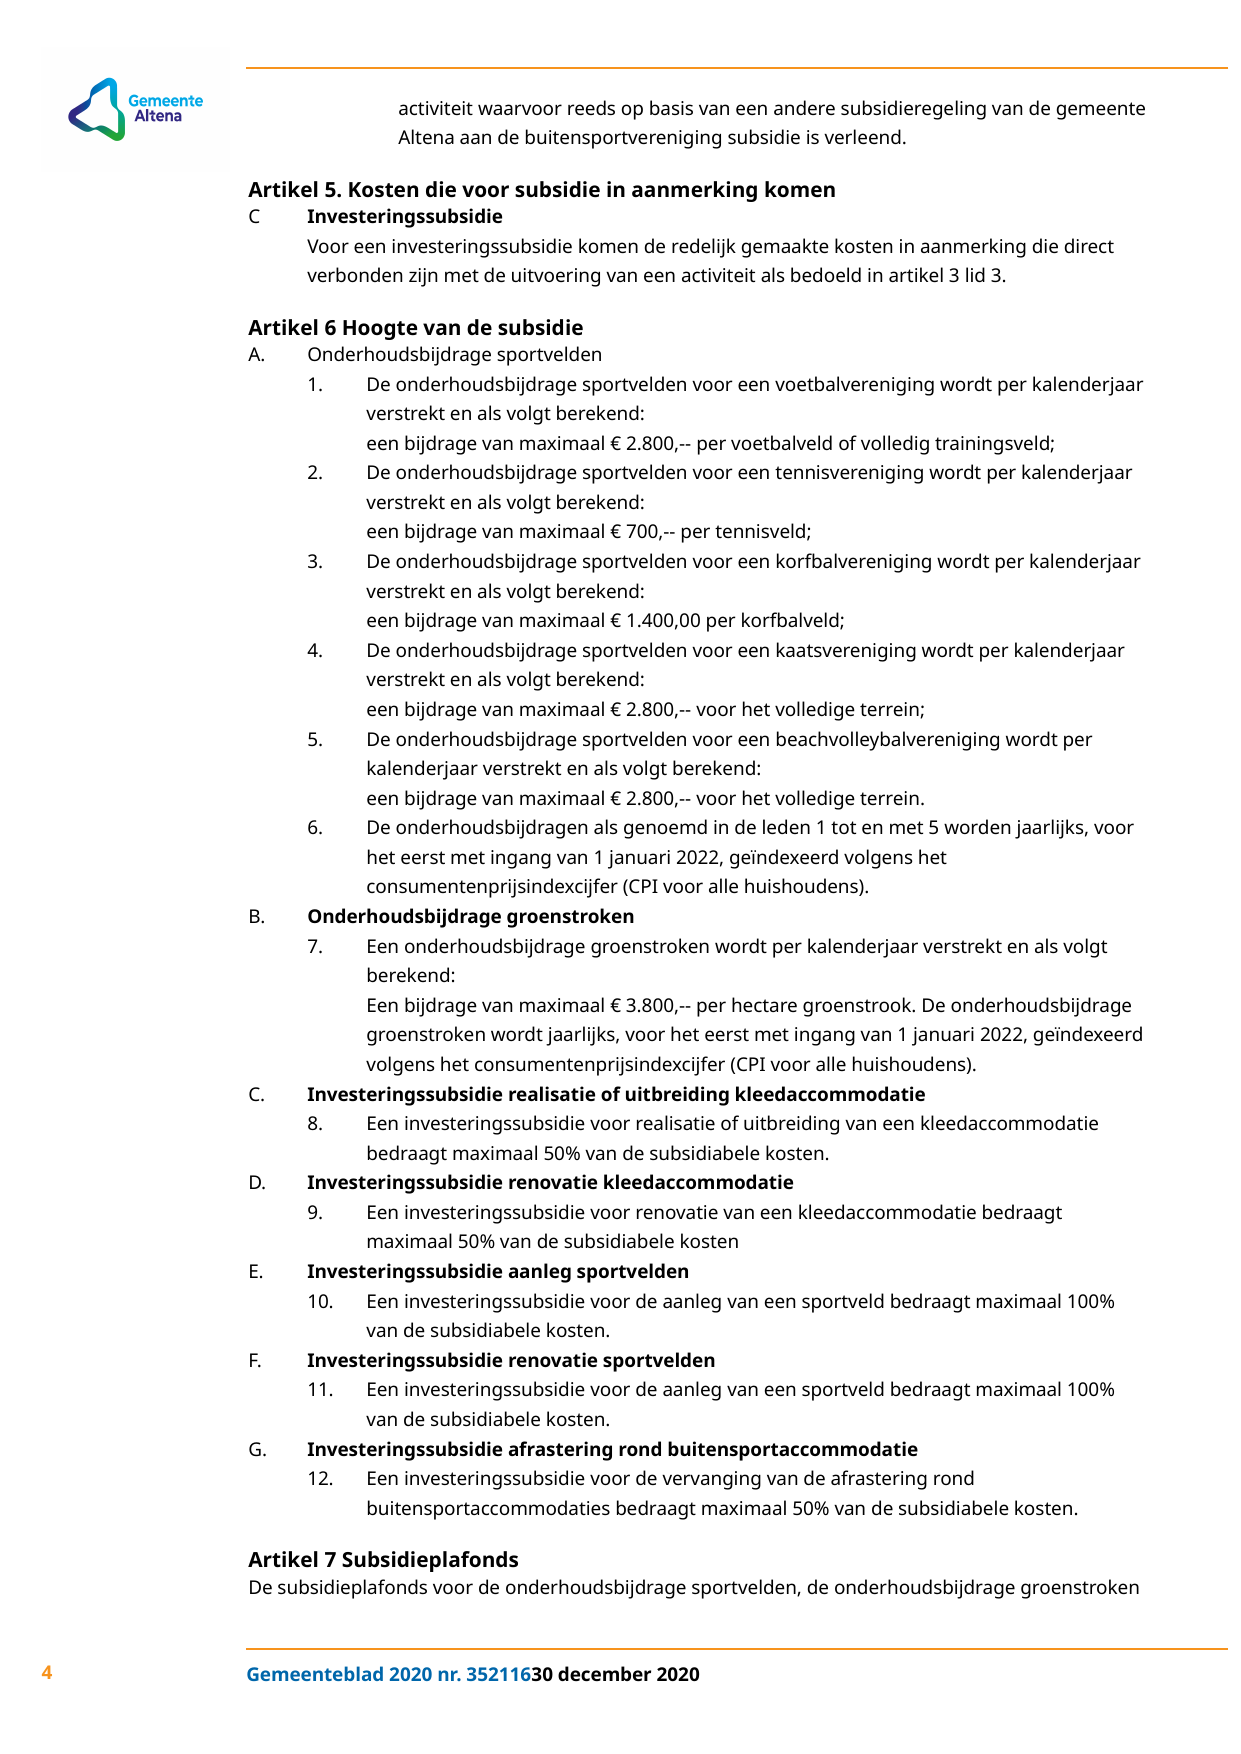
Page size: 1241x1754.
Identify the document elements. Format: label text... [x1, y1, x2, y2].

picture [41, 47, 231, 172]
list een bijdrage van maximaal € 2.800,-- per voetbalveld of volledig trainingsveld; [307, 430, 1152, 456]
list De onderhoudsbijdrage sportvelden voor een kaatsvereniging wordt per kalenderjaar verstrekt en als volgt berekend: [307, 637, 1152, 692]
list De onderhoudsbijdrage sportvelden voor een tennisvereniging wordt per kalenderjaar verstrekt en als volgt berekend: [307, 459, 1152, 515]
text Artikel 5. Kosten die voor subsidie in aanmerking komen [248, 175, 1152, 203]
list De onderhoudsbijdrage sportvelden voor een beachvolleybalvereniging wordt per kalenderjaar verstrekt en als volgt berekend: [307, 726, 1152, 781]
text Artikel 7 Subsidieplafonds [248, 1545, 1152, 1574]
list Onderhoudsbijdrage groenstroken [248, 903, 1152, 929]
list Investeringssubsidie afrastering rond buitensportaccommodatie [248, 1436, 1152, 1462]
list Investeringssubsidie realisatie of uitbreiding kleedaccommodatie [248, 1081, 1152, 1107]
list De onderhoudsbijdrage sportvelden voor een voetbalvereniging wordt per kalenderjaar verstrekt en als volgt berekend: [307, 371, 1152, 426]
list Een investeringssubsidie voor de aanleg van een sportveld bedraagt maximaal 100% van de subsidiabele kosten. [307, 1377, 1152, 1432]
list Een investeringssubsidie voor realisatie of uitbreiding van een kleedaccommodatie bedraagt maximaal 50% van de subsidiabele kosten. [307, 1110, 1152, 1166]
list Voor een investeringssubsidie komen de redelijk gemaakte kosten in aanmerking die direct verbonden zijn met de uitvoering van een activiteit als bedoeld in artikel 3 lid 3. [248, 233, 1152, 288]
list De onderhoudsbijdragen als genoemd in de leden 1 tot en met 5 worden jaarlijks, voor het eerst met ingang van 1 januari 2022, geïndexeerd volgens het consumentenprijsindexcijfer (CPI voor alle huishoudens). [307, 814, 1152, 899]
list activiteit waarvoor reeds op basis van een andere subsidieregeling van de gemeente Altena aan de buitensportvereniging subsidie is verleend. [361, 95, 1152, 150]
list een bijdrage van maximaal € 700,-- per tennisveld; [307, 519, 1152, 544]
list een bijdrage van maximaal € 2.800,-- voor het volledige terrein; [307, 696, 1152, 722]
list Investeringssubsidie aanleg sportvelden [248, 1258, 1152, 1284]
list Investeringssubsidie renovatie sportvelden [248, 1347, 1152, 1373]
list Investeringssubsidie [248, 203, 1152, 229]
list Een onderhoudsbijdrage groenstroken wordt per kalenderjaar verstrekt en als volgt berekend: [307, 933, 1152, 988]
list Een investeringssubsidie voor de vervanging van de afrastering rond buitensportaccommodaties bedraagt maximaal 50% van de subsidiabele kosten. [307, 1465, 1152, 1521]
list Onderhoudsbijdrage sportvelden [248, 341, 1152, 367]
list een bijdrage van maximaal € 1.400,00 per korfbalveld; [307, 607, 1152, 633]
list Een bijdrage van maximaal € 3.800,-- per hectare groenstrook. De onderhoudsbijdrage groenstroken wordt jaarlijks, voor het eerst met ingang van 1 januari 2022, geïndexeerd volgens het consumentenprijsindexcijfer (CPI voor alle huishoudens). [307, 992, 1152, 1077]
list Een investeringssubsidie voor renovatie van een kleedaccommodatie bedraagt maximaal 50% van de subsidiabele kosten [307, 1199, 1152, 1254]
text De subsidieplafonds voor de onderhoudsbijdrage sportvelden, de onderhoudsbijdrage groenstroken [248, 1574, 1152, 1599]
list Een investeringssubsidie voor de aanleg van een sportveld bedraagt maximaal 100% van de subsidiabele kosten. [307, 1288, 1152, 1343]
list een bijdrage van maximaal € 2.800,-- voor het volledige terrein. [307, 785, 1152, 811]
list De onderhoudsbijdrage sportvelden voor een korfbalvereniging wordt per kalenderjaar verstrekt en als volgt berekend: [307, 548, 1152, 604]
text Artikel 6 Hoogte van de subsidie [248, 313, 1152, 341]
list Investeringssubsidie renovatie kleedaccommodatie [248, 1169, 1152, 1195]
